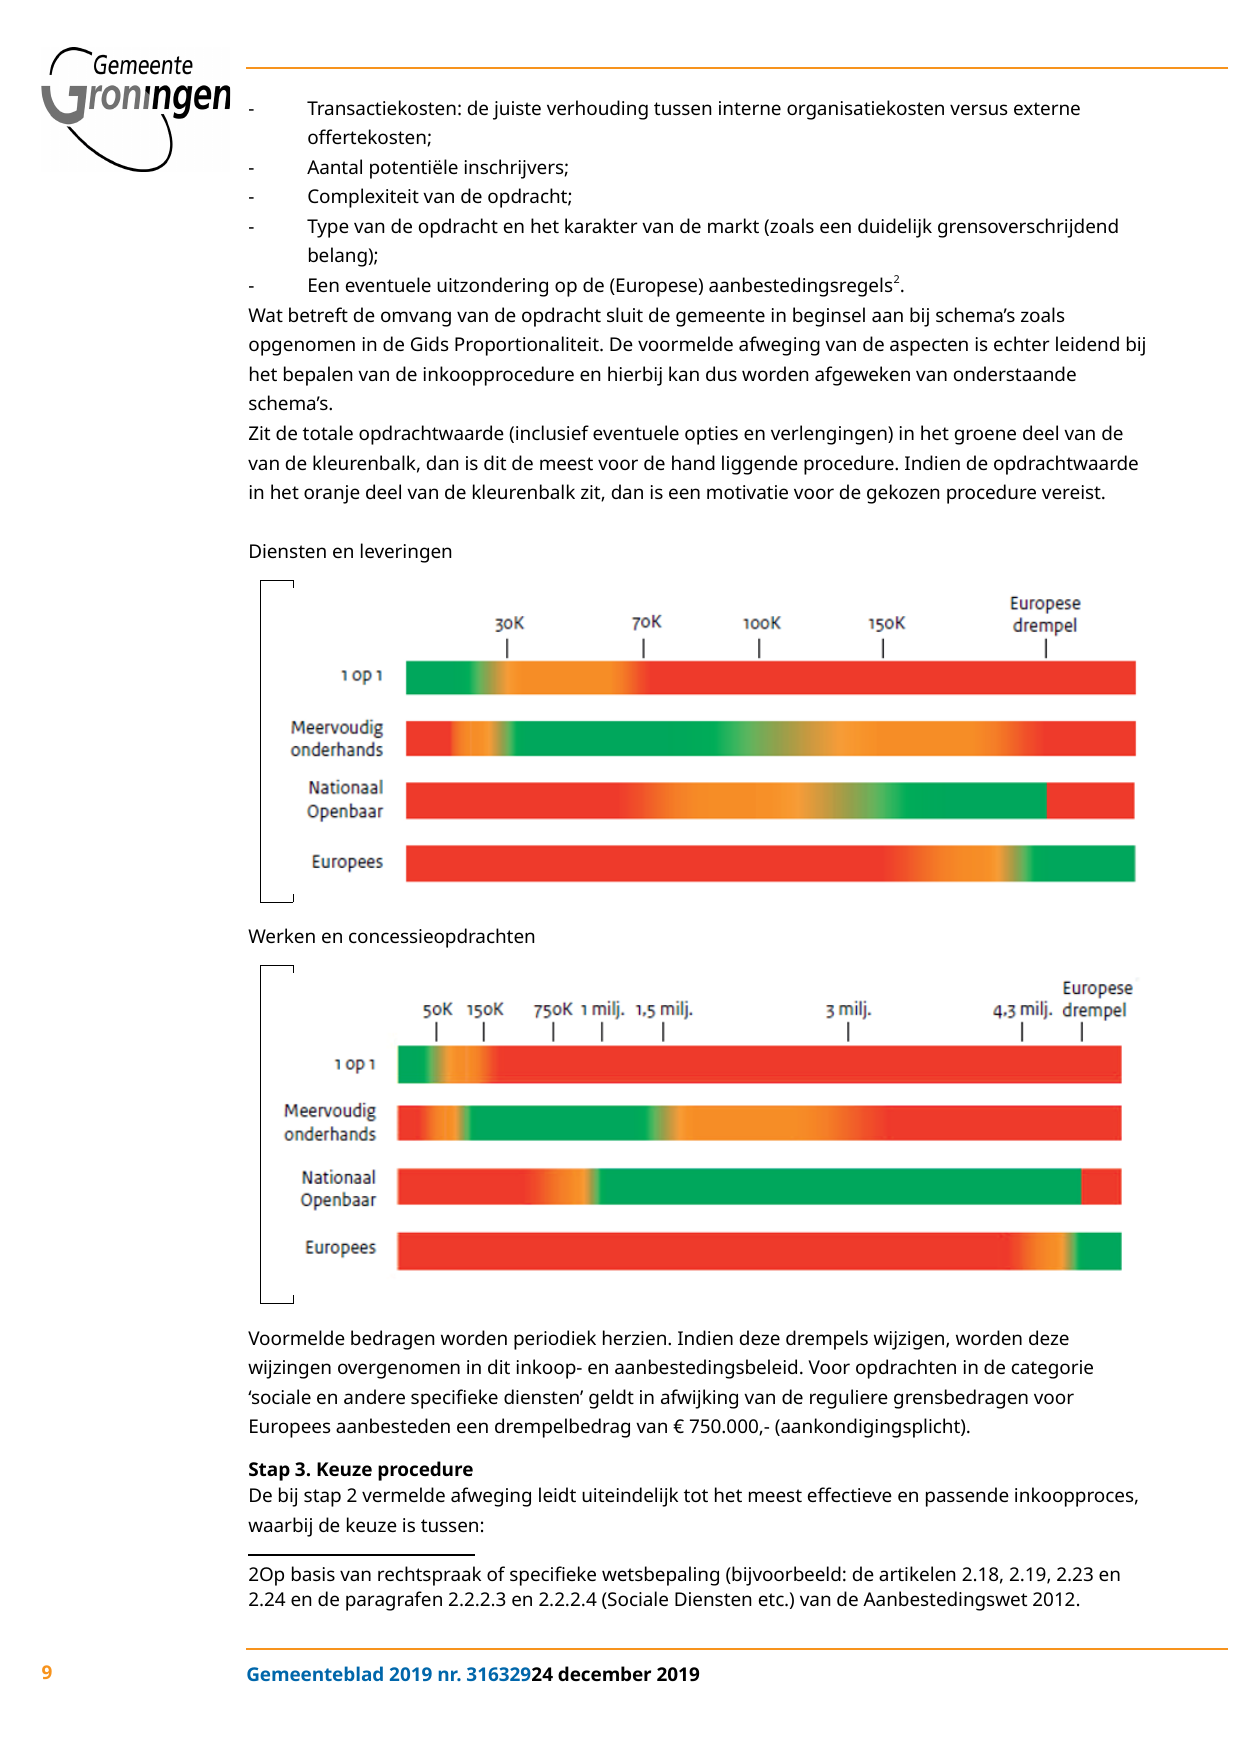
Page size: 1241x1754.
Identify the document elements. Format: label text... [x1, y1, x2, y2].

list Op basis van rechtspraak of specifieke wetsbepaling (bijvoorbeeld: de artikelen 2.18, 2.19, 2.23 en 2.24 en de paragrafen 2.2.2.3 en 2.2.2.4 (Sociale Diensten etc.) van de Aanbestedingswet 2012. [248, 1561, 1152, 1612]
text Wat betreft de omvang van de opdracht sluit de gemeente in beginsel aan bij schema’s zoals opgenomen in de Gids Proportionaliteit. De voormelde afweging van de aspecten is echter leidend bij het bepalen van de inkoopprocedure en hierbij kan dus worden afgeweken van onderstaande schema’s. [248, 302, 1152, 416]
picture [41, 47, 231, 172]
list Transactiekosten: de juiste verhouding tussen interne organisatiekosten versus externe offertekosten; [248, 95, 1152, 150]
picture [268, 588, 1155, 894]
picture [268, 973, 1155, 1295]
text Stap 3. Keuze procedure [248, 1457, 1152, 1482]
list Een eventuele uitzondering op de (Europese) aanbestedingsregels. [248, 272, 1152, 298]
list Type van de opdracht en het karakter van de markt (zoals een duidelijk grensoverschrijdend belang); [248, 213, 1152, 268]
text Werken en concessieopdrachten [248, 923, 1152, 949]
text Diensten en leveringen [248, 538, 1152, 564]
list Aantal potentiële inschrijvers; [248, 154, 1152, 180]
text De bij stap 2 vermelde afweging leidt uiteindelijk tot het meest effectieve en passende inkoopproces, waarbij de keuze is tussen: [248, 1482, 1152, 1538]
text Voormelde bedragen worden periodiek herzien. Indien deze drempels wijzigen, worden deze wijzingen overgenomen in dit inkoop- en aanbestedingsbeleid. Voor opdrachten in de categorie ‘sociale en andere specifieke diensten’ geldt in afwijking van de reguliere grensbedragen voor Europees aanbesteden een drempelbedrag van € 750.000,- (aankondigingsplicht). [248, 1325, 1152, 1439]
text Zit de totale opdrachtwaarde (inclusief eventuele opties en verlengingen) in het groene deel van de van de kleurenbalk, dan is dit de meest voor de hand liggende procedure. Indien de opdrachtwaarde in het oranje deel van de kleurenbalk zit, dan is een motivatie voor de gekozen procedure vereist. [248, 420, 1152, 505]
list Complexiteit van de opdracht; [248, 183, 1152, 209]
